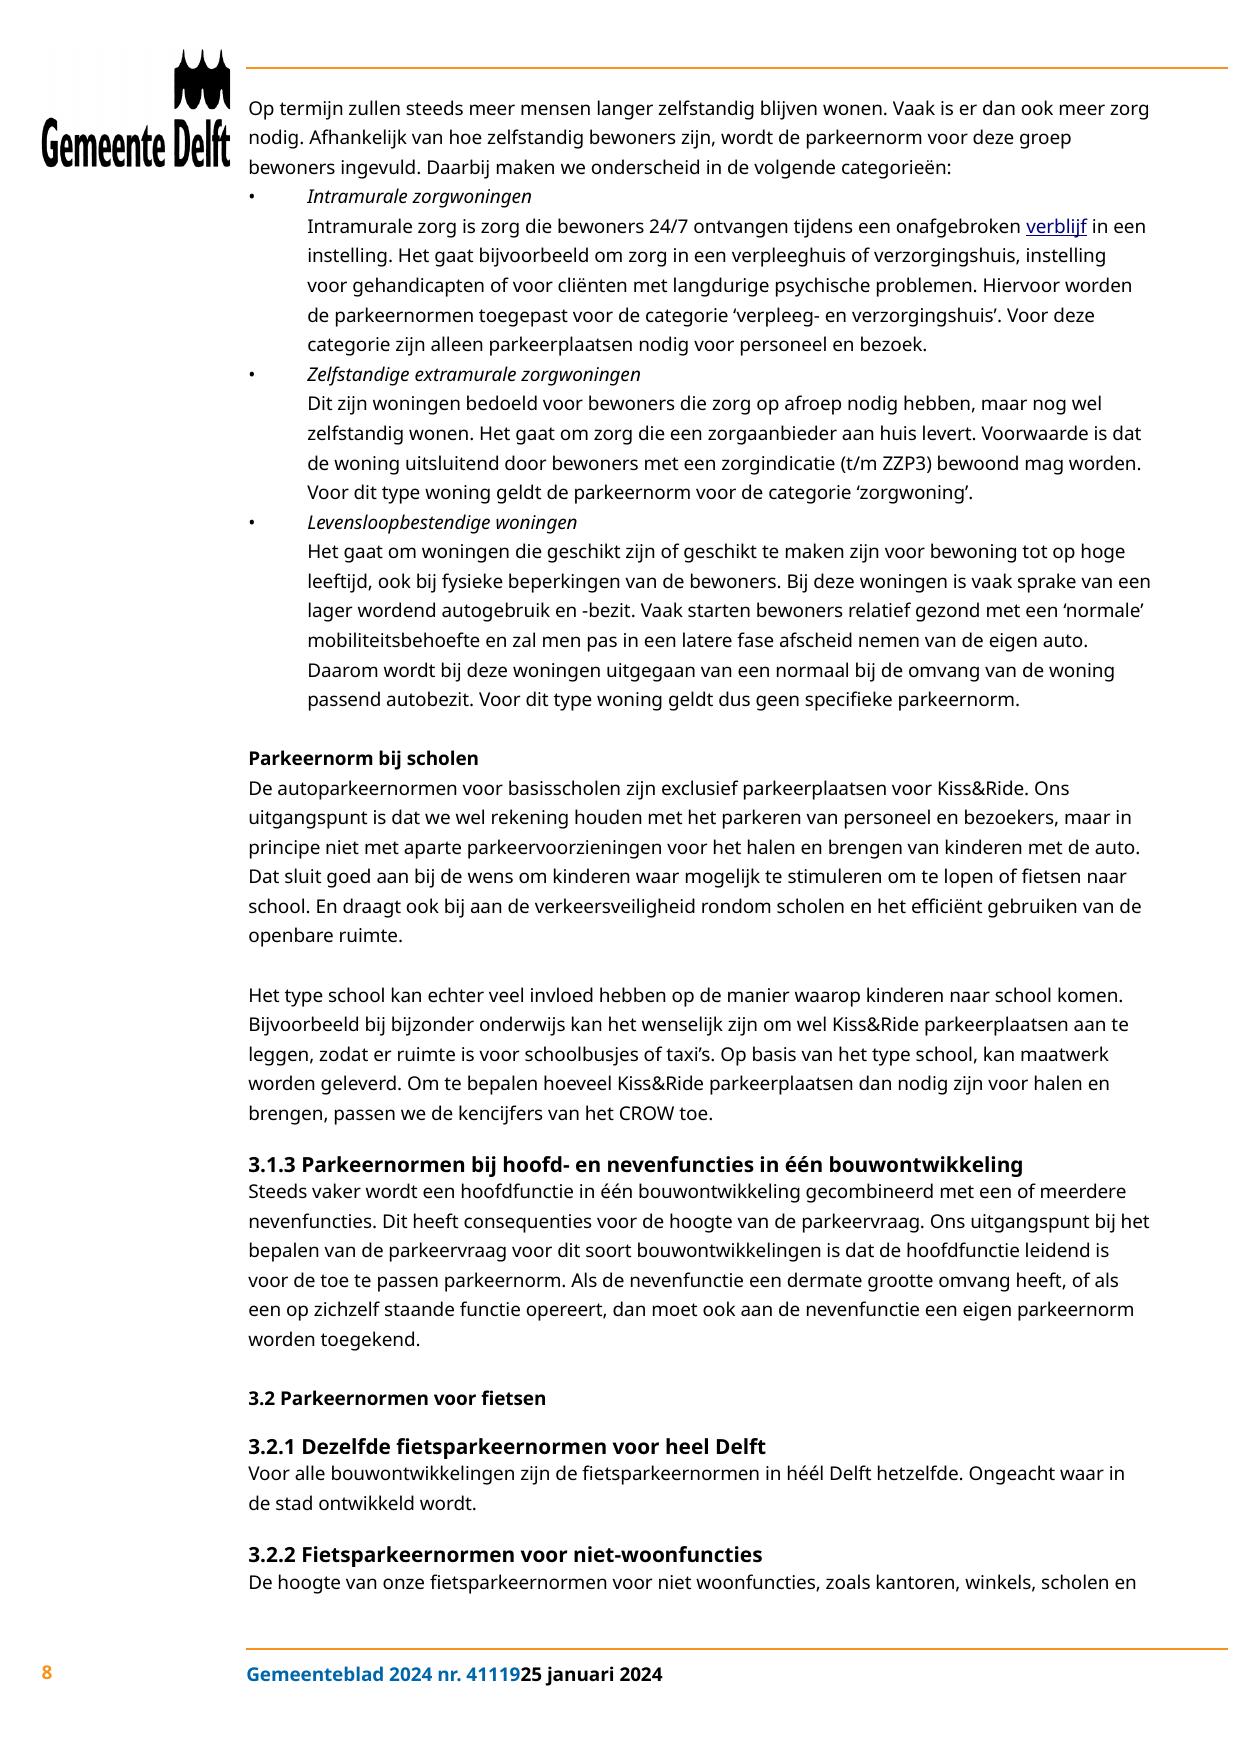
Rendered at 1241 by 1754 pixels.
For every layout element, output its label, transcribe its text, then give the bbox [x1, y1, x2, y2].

text De hoogte van onze fietsparkeernormen voor niet woonfuncties, zoals kantoren, winkels, scholen en [248, 1569, 1152, 1594]
table_header Op termijn zullen steeds meer mensen langer zelfstandig blijven wonen. Vaak is er dan ook meer zorg nodig. Afhankelijk van hoe zelfstandig bewoners zijn, wordt de parkeernorm voor deze groep bewoners ingevuld. Daarbij maken we onderscheid in de volgende categorieën: Intramurale zorgwoningen Intramurale zorg is zorg die bewoners 24/7 ontvangen tijdens een onafgebroken verblijf in een instelling. Het gaat bijvoorbeeld om zorg in een verpleeghuis of verzorgingshuis, instelling voor gehandicapten of voor cliënten met langdurige psychische problemen. Hiervoor worden de parkeernormen toegepast voor de categorie ‘verpleeg- en verzorgingshuis’. Voor deze categorie zijn alleen parkeerplaatsen nodig voor personeel en bezoek. Zelfstandige extramurale zorgwoningen Dit zijn woningen bedoeld voor bewoners die zorg op afroep nodig hebben, maar nog wel zelfstandig wonen. Het gaat om zorg die een zorgaanbieder aan huis levert. Voorwaarde is dat de woning uitsluitend door bewoners met een zorgindicatie (t/m ZZP3) bewoond mag worden. Voor dit type woning geldt de parkeernorm voor de categorie ‘zorgwoning’. Levensloopbestendige woningen Het gaat om woningen die geschikt zijn of geschikt te maken zijn voor bewoning tot op hoge leeftijd, ook bij fysieke beperkingen van de bewoners. Bij deze woningen is vaak sprake van een lager wordend autogebruik en -bezit. Vaak starten bewoners relatief gezond met een ‘normale’ mobiliteitsbehoefte en zal men pas in een latere fase afscheid nemen van de eigen auto. Daarom wordt bij deze woningen uitgegaan van een normaal bij de omvang van de woning passend autobezit. Voor dit type woning geldt dus geen specifieke parkeernorm. [248, 95, 1152, 712]
text 3.2.1 Dezelfde fietsparkeernormen voor heel Delft [248, 1432, 1152, 1460]
text 3.2.2 Fietsparkeernormen voor niet-woonfuncties [248, 1540, 1152, 1569]
table_header Parkeernorm bij scholen De autoparkeernormen voor basisscholen zijn exclusief parkeerplaatsen voor Kiss&Ride. Ons uitgangspunt is dat we wel rekening houden met het parkeren van personeel en bezoekers, maar in principe niet met aparte parkeervoorzieningen voor het halen en brengen van kinderen met de auto. Dat sluit goed aan bij de wens om kinderen waar mogelijk te stimuleren om te lopen of fietsen naar school. En draagt ook bij aan de verkeersveiligheid rondom scholen en het efficiënt gebruiken van de openbare ruimte. Het type school kan echter veel invloed hebben op de manier waarop kinderen naar school komen. Bijvoorbeeld bij bijzonder onderwijs kan het wenselijk zijn om wel Kiss&Ride parkeerplaatsen aan te leggen, zodat er ruimte is voor schoolbusjes of taxi’s. Op basis van het type school, kan maatwerk worden geleverd. Om te bepalen hoeveel Kiss&Ride parkeerplaatsen dan nodig zijn voor halen en brengen, passen we de kencijfers van het CROW toe. [248, 745, 1152, 1126]
picture [41, 47, 231, 172]
text 3.2 Parkeernormen voor fietsen [248, 1385, 1152, 1411]
text 3.1.3 Parkeernormen bij hoofd- en nevenfuncties in één bouwontwikkeling [248, 1150, 1152, 1178]
text Steeds vaker wordt een hoofdfunctie in één bouwontwikkeling gecombineerd met een of meerdere nevenfuncties. Dit heeft consequenties voor de hoogte van de parkeervraag. Ons uitgangspunt bij het bepalen van de parkeervraag voor dit soort bouwontwikkelingen is dat de hoofdfunctie leidend is voor de toe te passen parkeernorm. Als de nevenfunctie een dermate grootte omvang heeft, of als een op zichzelf staande functie opereert, dan moet ook aan de nevenfunctie een eigen parkeernorm worden toegekend. [248, 1178, 1152, 1352]
text Voor alle bouwontwikkelingen zijn de fietsparkeernormen in héél Delft hetzelfde. Ongeacht waar in de stad ontwikkeld wordt. [248, 1460, 1152, 1516]
